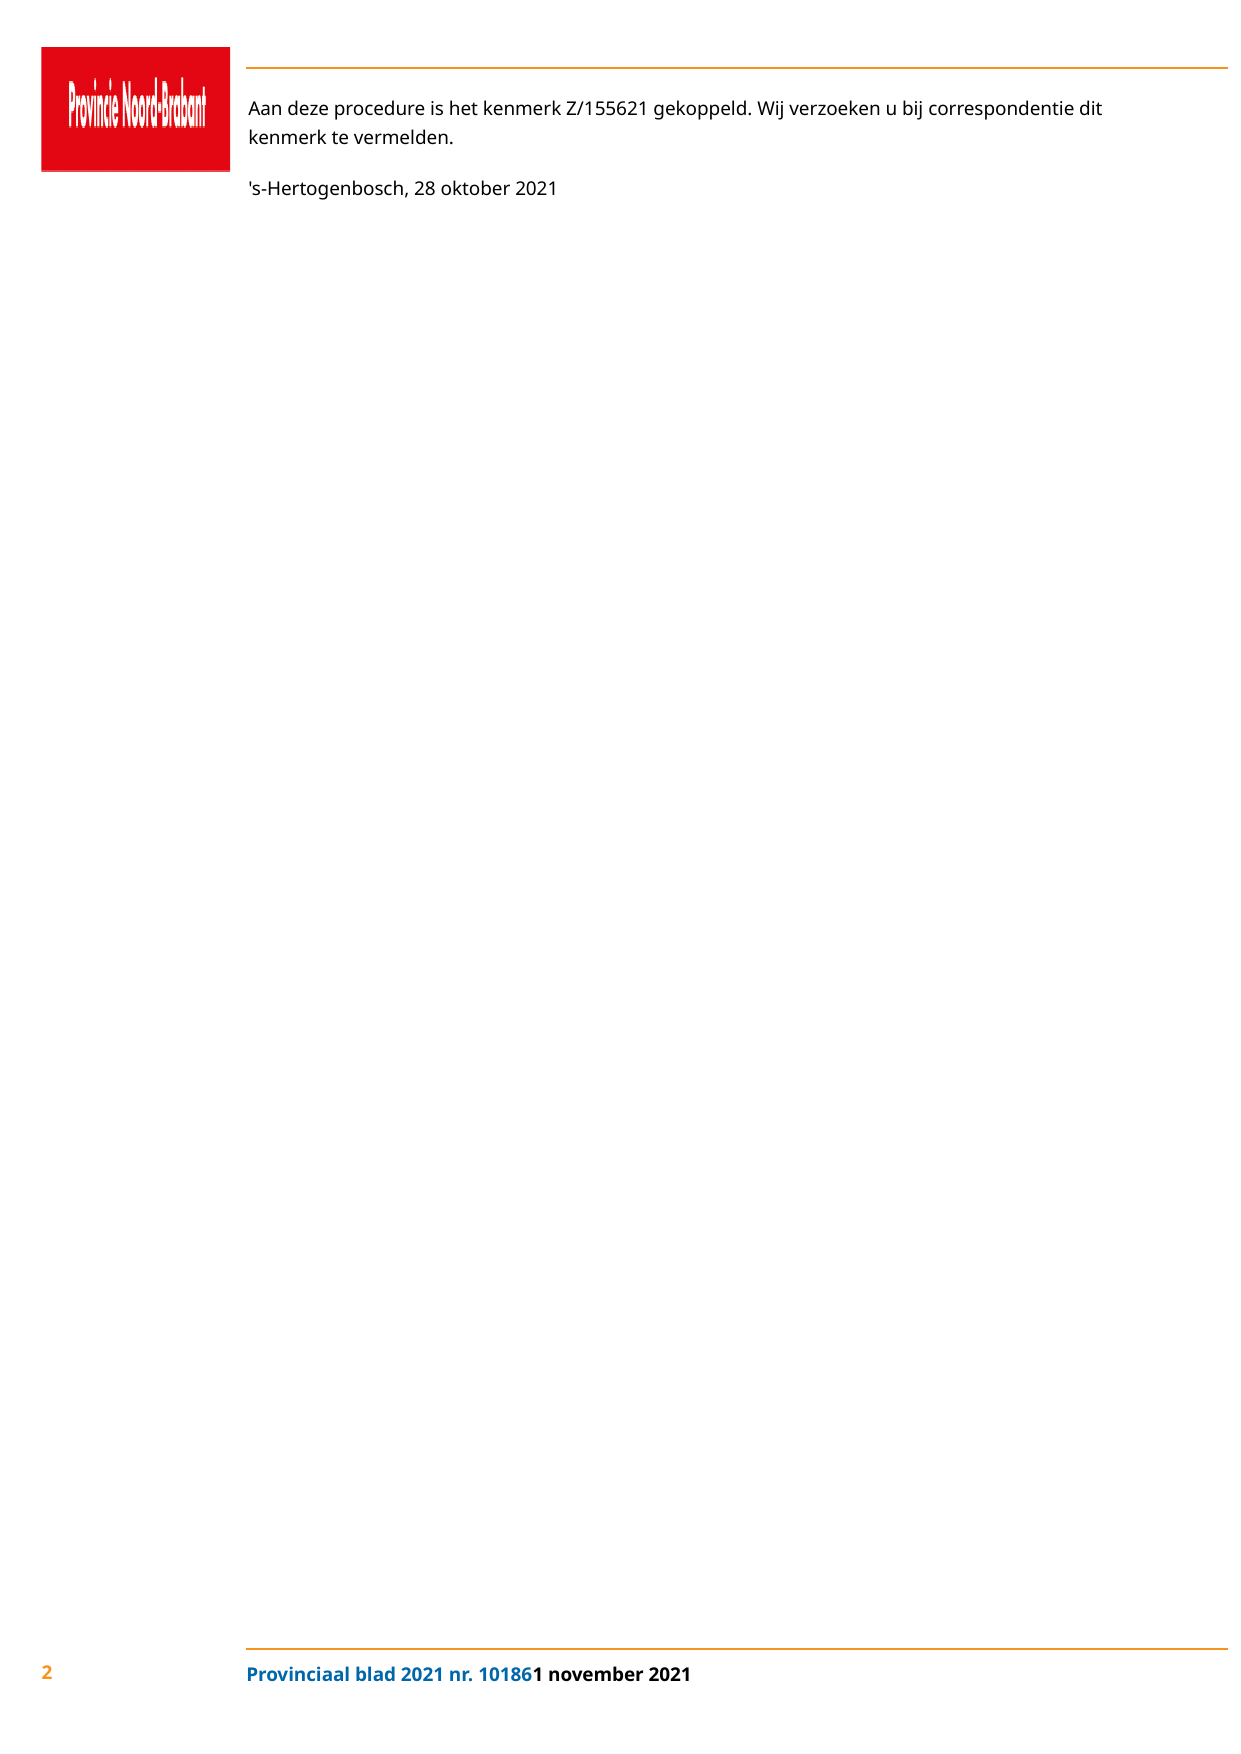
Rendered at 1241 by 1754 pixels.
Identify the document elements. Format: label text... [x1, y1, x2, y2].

picture [41, 47, 231, 172]
text 's-Hertogenbosch, 28 oktober 2021 [248, 175, 1152, 201]
text Aan deze procedure is het kenmerk Z/155621 gekoppeld. Wij verzoeken u bij correspondentie dit kenmerk te vermelden. [248, 95, 1152, 150]
